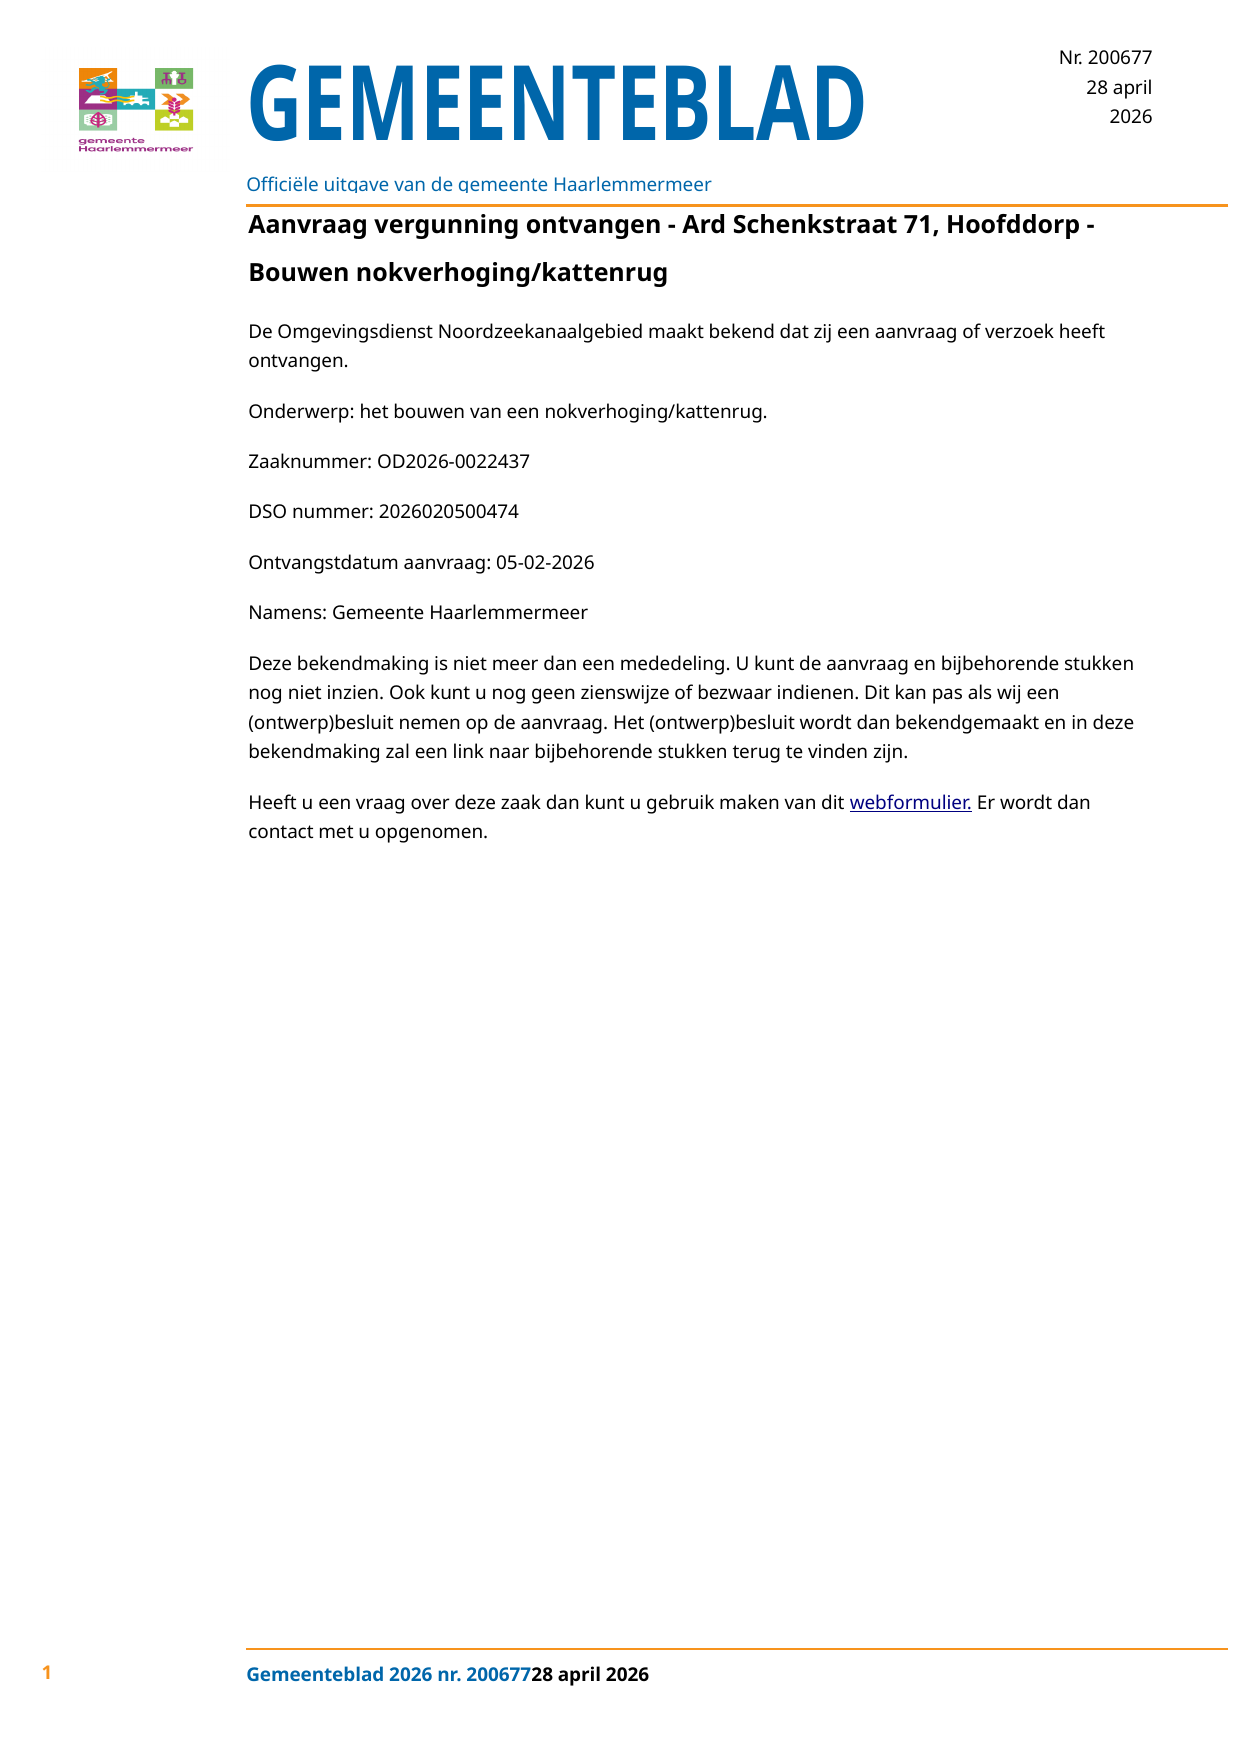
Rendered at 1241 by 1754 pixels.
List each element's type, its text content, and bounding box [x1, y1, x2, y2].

text De Omgevingsdienst Noordzeekanaalgebied maakt bekend dat zij een aanvraag of verzoek heeft ontvangen. [248, 318, 1152, 373]
text Ontvangstdatum aanvraag: 05-02-2026 [248, 549, 1152, 575]
text Heeft u een vraag over deze zaak dan kunt u gebruik maken van dit webformulier. Er wordt dan contact met u opgenomen. [248, 789, 1152, 844]
text Namens: Gemeente Haarlemmermeer [248, 599, 1152, 625]
text DSO nummer: 2026020500474 [248, 499, 1152, 524]
text Onderwerp: het bouwen van een nokverhoging/kattenrug. [248, 398, 1152, 424]
text Deze bekendmaking is niet meer dan een mededeling. U kunt de aanvraag en bijbehorende stukken nog niet inzien. Ook kunt u nog geen zienswijze of bezwaar indienen. Dit kan pas als wij een (ontwerp)besluit nemen op de aanvraag. Het (ontwerp)besluit wordt dan bekendgemaakt en in deze bekendmaking zal een link naar bijbehorende stukken terug te vinden zijn. [248, 650, 1152, 764]
picture [41, 47, 231, 172]
text Aanvraag vergunning ontvangen - Ard Schenkstraat 71, Hoofddorp - Bouwen nokverhoging/kattenrug [248, 207, 1152, 288]
text Zaaknummer: OD2026-0022437 [248, 448, 1152, 474]
